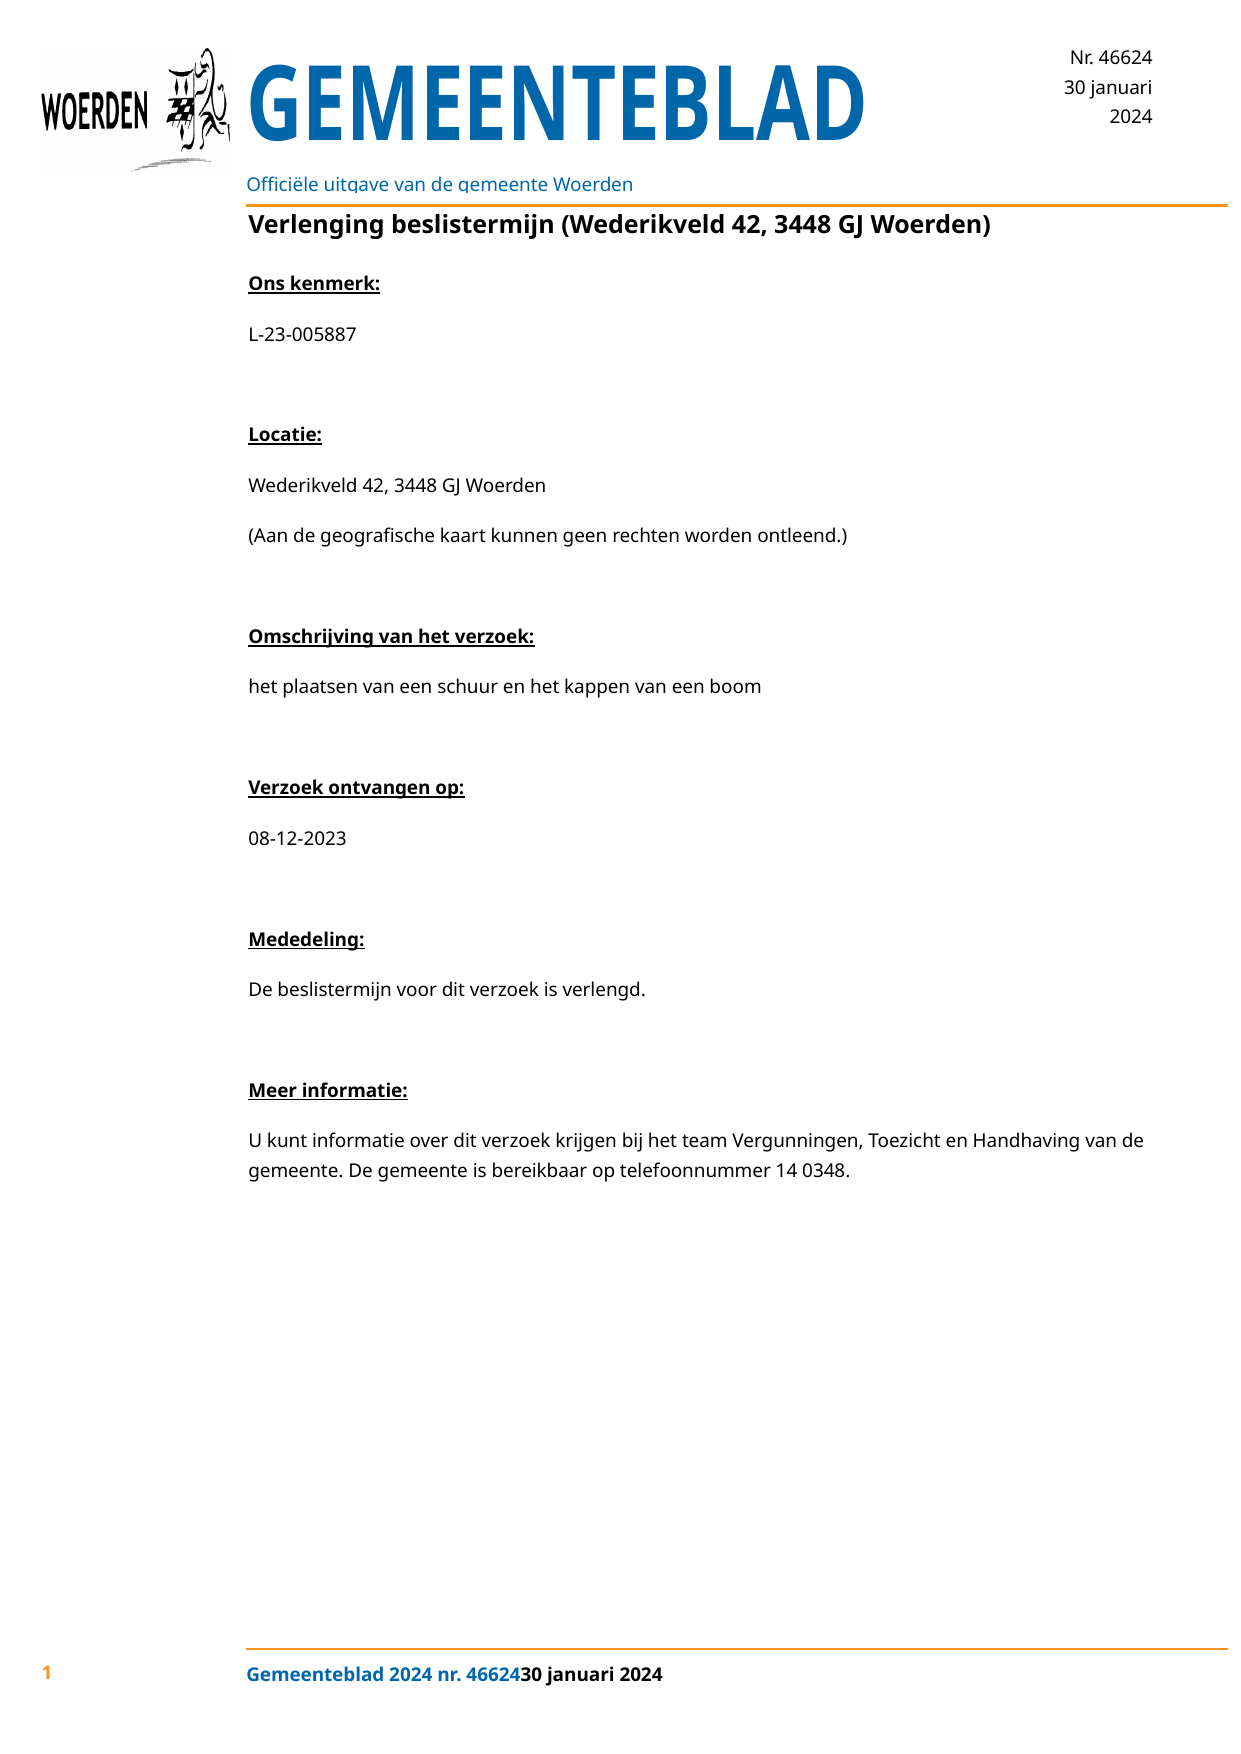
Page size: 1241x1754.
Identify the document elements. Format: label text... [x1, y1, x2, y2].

text U kunt informatie over dit verzoek krijgen bij het team Vergunningen, Toezicht en Handhaving van de gemeente. De gemeente is bereikbaar op telefoonnummer 14 0348. [248, 1127, 1152, 1183]
text Verzoek ontvangen op: [248, 774, 1152, 800]
text (Aan de geografische kaart kunnen geen rechten worden ontleend.) [248, 522, 1152, 548]
picture [41, 47, 231, 172]
text De beslistermijn voor dit verzoek is verlengd. [248, 976, 1152, 1002]
text Verlenging beslistermijn (Wederikveld 42, 3448 GJ Woerden) [248, 207, 1152, 241]
text Ons kenmerk: [248, 270, 1152, 296]
text L-23-005887 [248, 321, 1152, 346]
text Wederikveld 42, 3448 GJ Woerden [248, 472, 1152, 498]
text 08-12-2023 [248, 825, 1152, 851]
text Omschrijving van het verzoek: [248, 623, 1152, 649]
text Meer informatie: [248, 1077, 1152, 1103]
text Locatie: [248, 422, 1152, 447]
text het plaatsen van een schuur en het kappen van een boom [248, 674, 1152, 699]
text Mededeling: [248, 926, 1152, 951]
